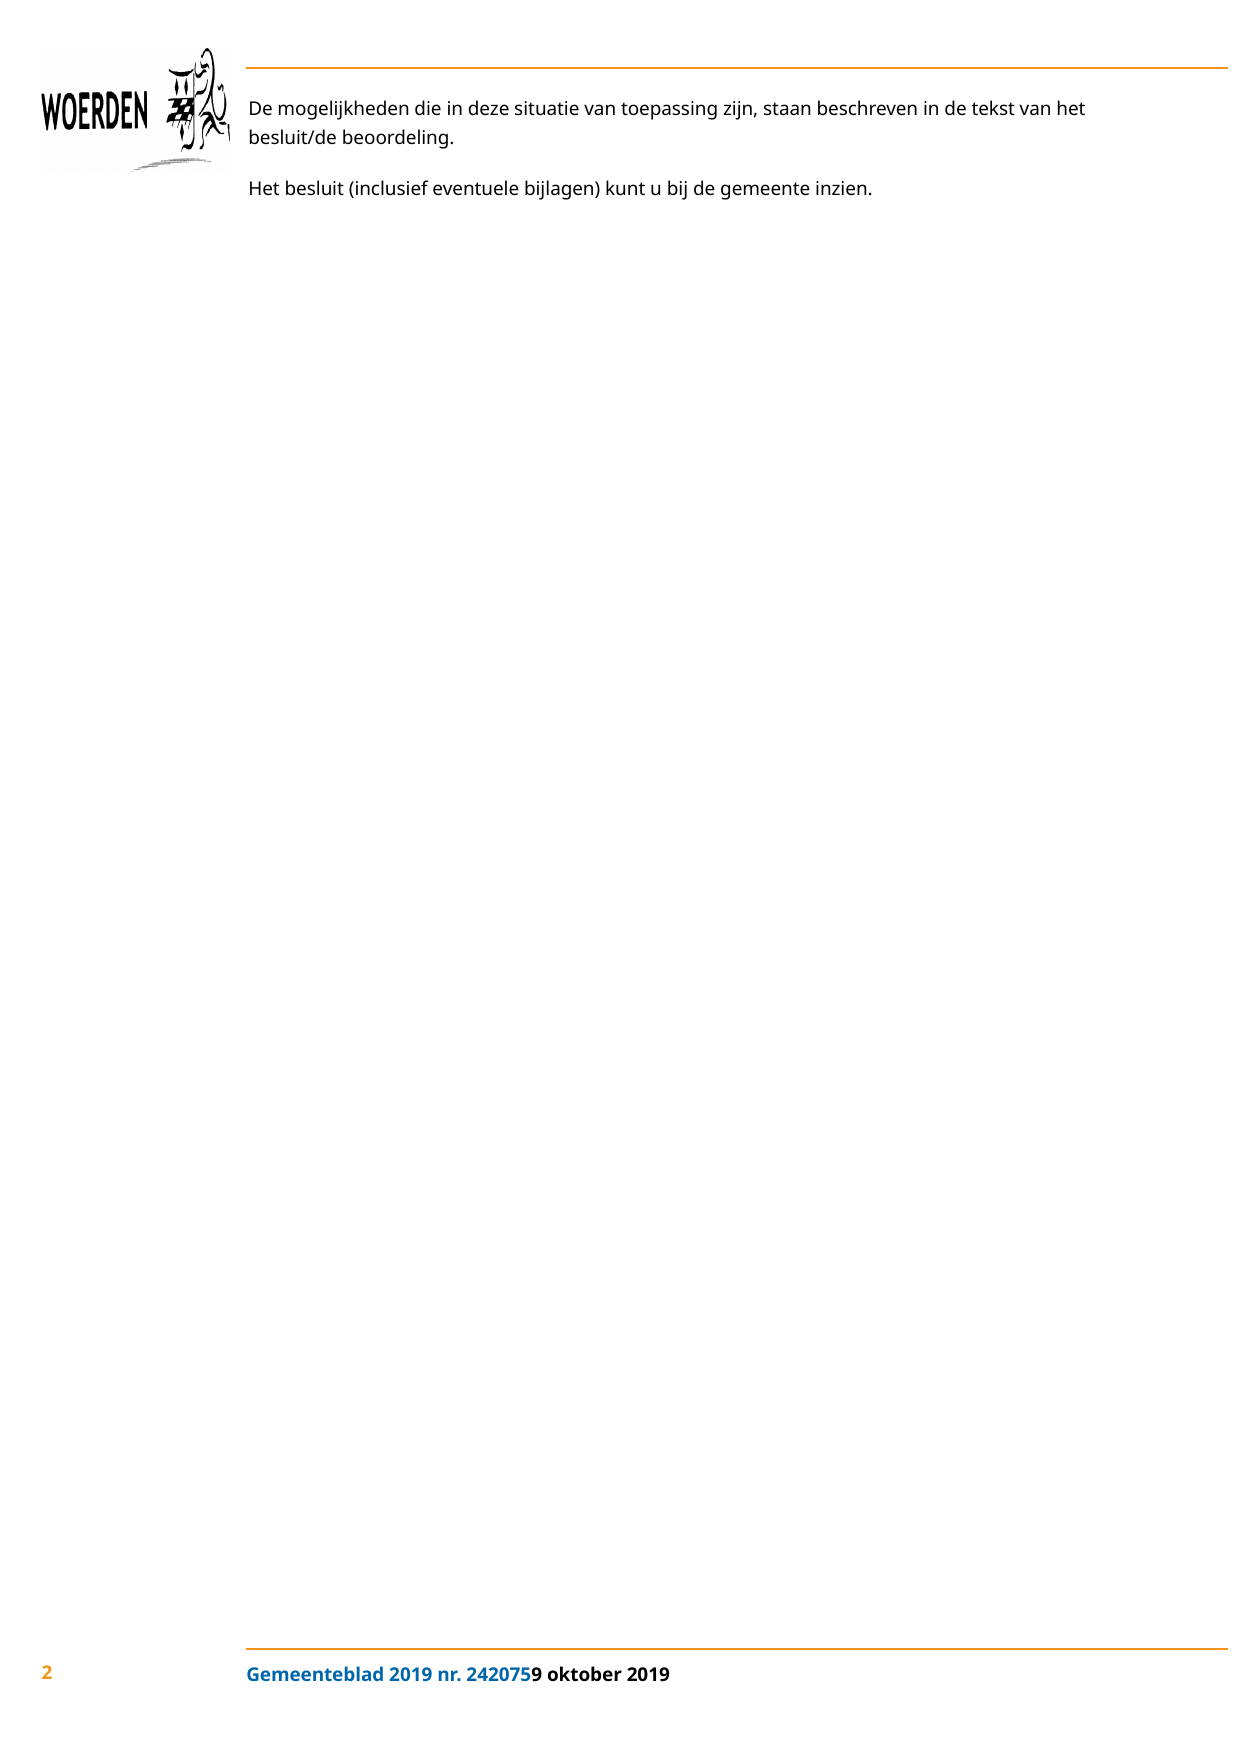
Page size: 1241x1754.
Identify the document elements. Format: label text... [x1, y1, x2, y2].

text De mogelijkheden die in deze situatie van toepassing zijn, staan beschreven in de tekst van het besluit/de beoordeling. [248, 95, 1152, 150]
picture [41, 47, 231, 172]
text Het besluit (inclusief eventuele bijlagen) kunt u bij de gemeente inzien. [248, 175, 1152, 201]
